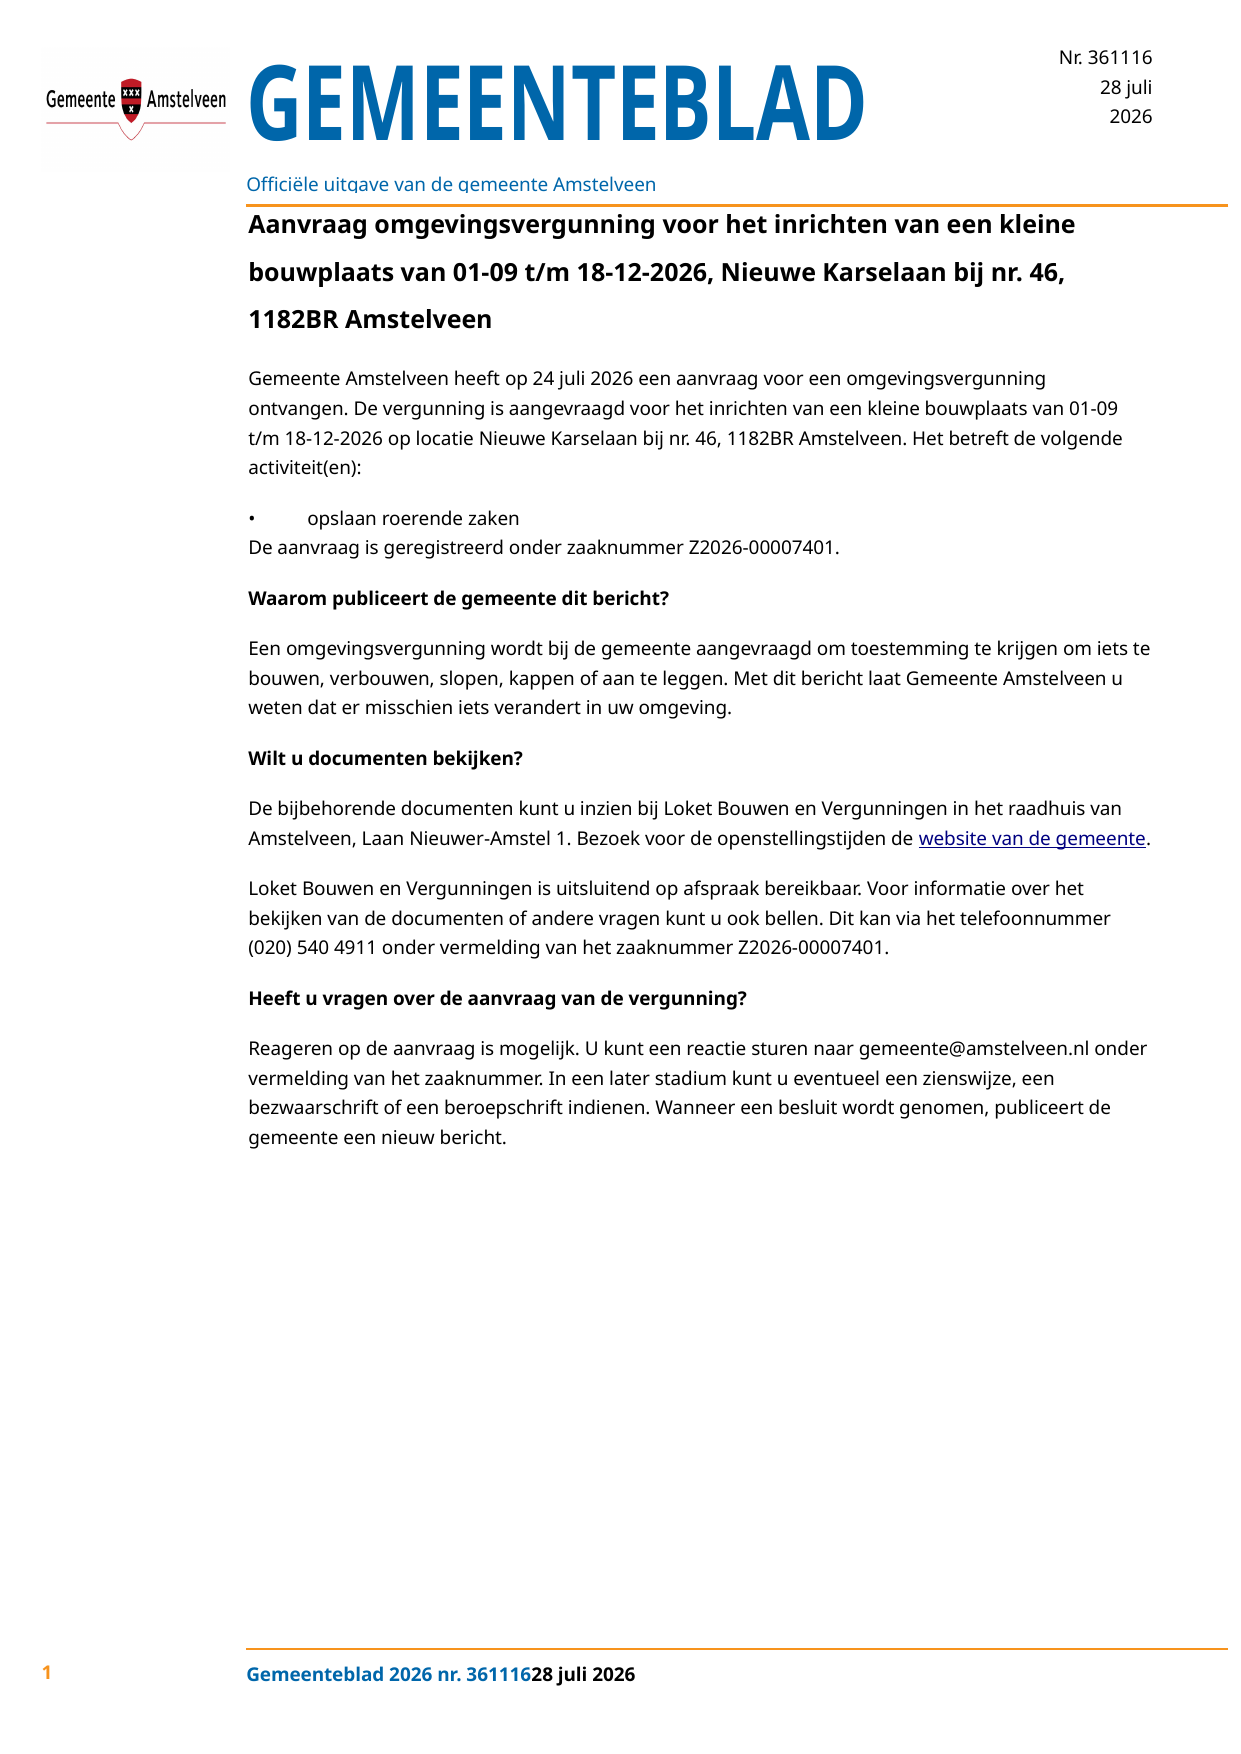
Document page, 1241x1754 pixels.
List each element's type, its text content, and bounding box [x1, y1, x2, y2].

text Een omgevingsvergunning wordt bij de gemeente aangevraagd om toestemming te krijgen om iets te bouwen, verbouwen, slopen, kappen of aan te leggen. Met dit bericht laat Gemeente Amstelveen u weten dat er misschien iets verandert in uw omgeving. [248, 635, 1152, 720]
picture [41, 47, 231, 172]
text Aanvraag omgevingsvergunning voor het inrichten van een kleine bouwplaats van 01-09 t/m 18-12-2026, Nieuwe Karselaan bij nr. 46, 1182BR Amstelveen [248, 207, 1152, 336]
text De aanvraag is geregistreerd onder zaaknummer Z2026-00007401. [248, 534, 1152, 560]
text Reageren op de aanvraag is mogelijk. U kunt een reactie sturen naar gemeente@amstelveen.nl onder vermelding van het zaaknummer. In een later stadium kunt u eventueel een zienswijze, een bezwaarschrift of een beroepschrift indienen. Wanneer een besluit wordt genomen, publiceert de gemeente een nieuw bericht. [248, 1035, 1152, 1149]
text Waarom publiceert de gemeente dit bericht? [248, 585, 1152, 610]
text Heeft u vragen over de aanvraag van de vergunning? [248, 985, 1152, 1010]
text Gemeente Amstelveen heeft op 24 juli 2026 een aanvraag voor een omgevingsvergunning ontvangen. De vergunning is aangevraagd voor het inrichten van een kleine bouwplaats van 01-09 t/m 18-12-2026 op locatie Nieuwe Karselaan bij nr. 46, 1182BR Amstelveen. Het betreft de volgende activiteit(en): [248, 366, 1152, 480]
list opslaan roerende zaken [248, 505, 1152, 530]
text Wilt u documenten bekijken? [248, 745, 1152, 770]
text De bijbehorende documenten kunt u inzien bij Loket Bouwen en Vergunningen in het raadhuis van Amstelveen, Laan Nieuwer-Amstel 1. Bezoek voor de openstellingstijden de website van de gemeente. [248, 795, 1152, 850]
text Loket Bouwen en Vergunningen is uitsluitend op afspraak bereikbaar. Voor informatie over het bekijken van de documenten of andere vragen kunt u ook bellen. Dit kan via het telefoonnummer (020) 540 4911 onder vermelding van het zaaknummer Z2026-00007401. [248, 875, 1152, 960]
